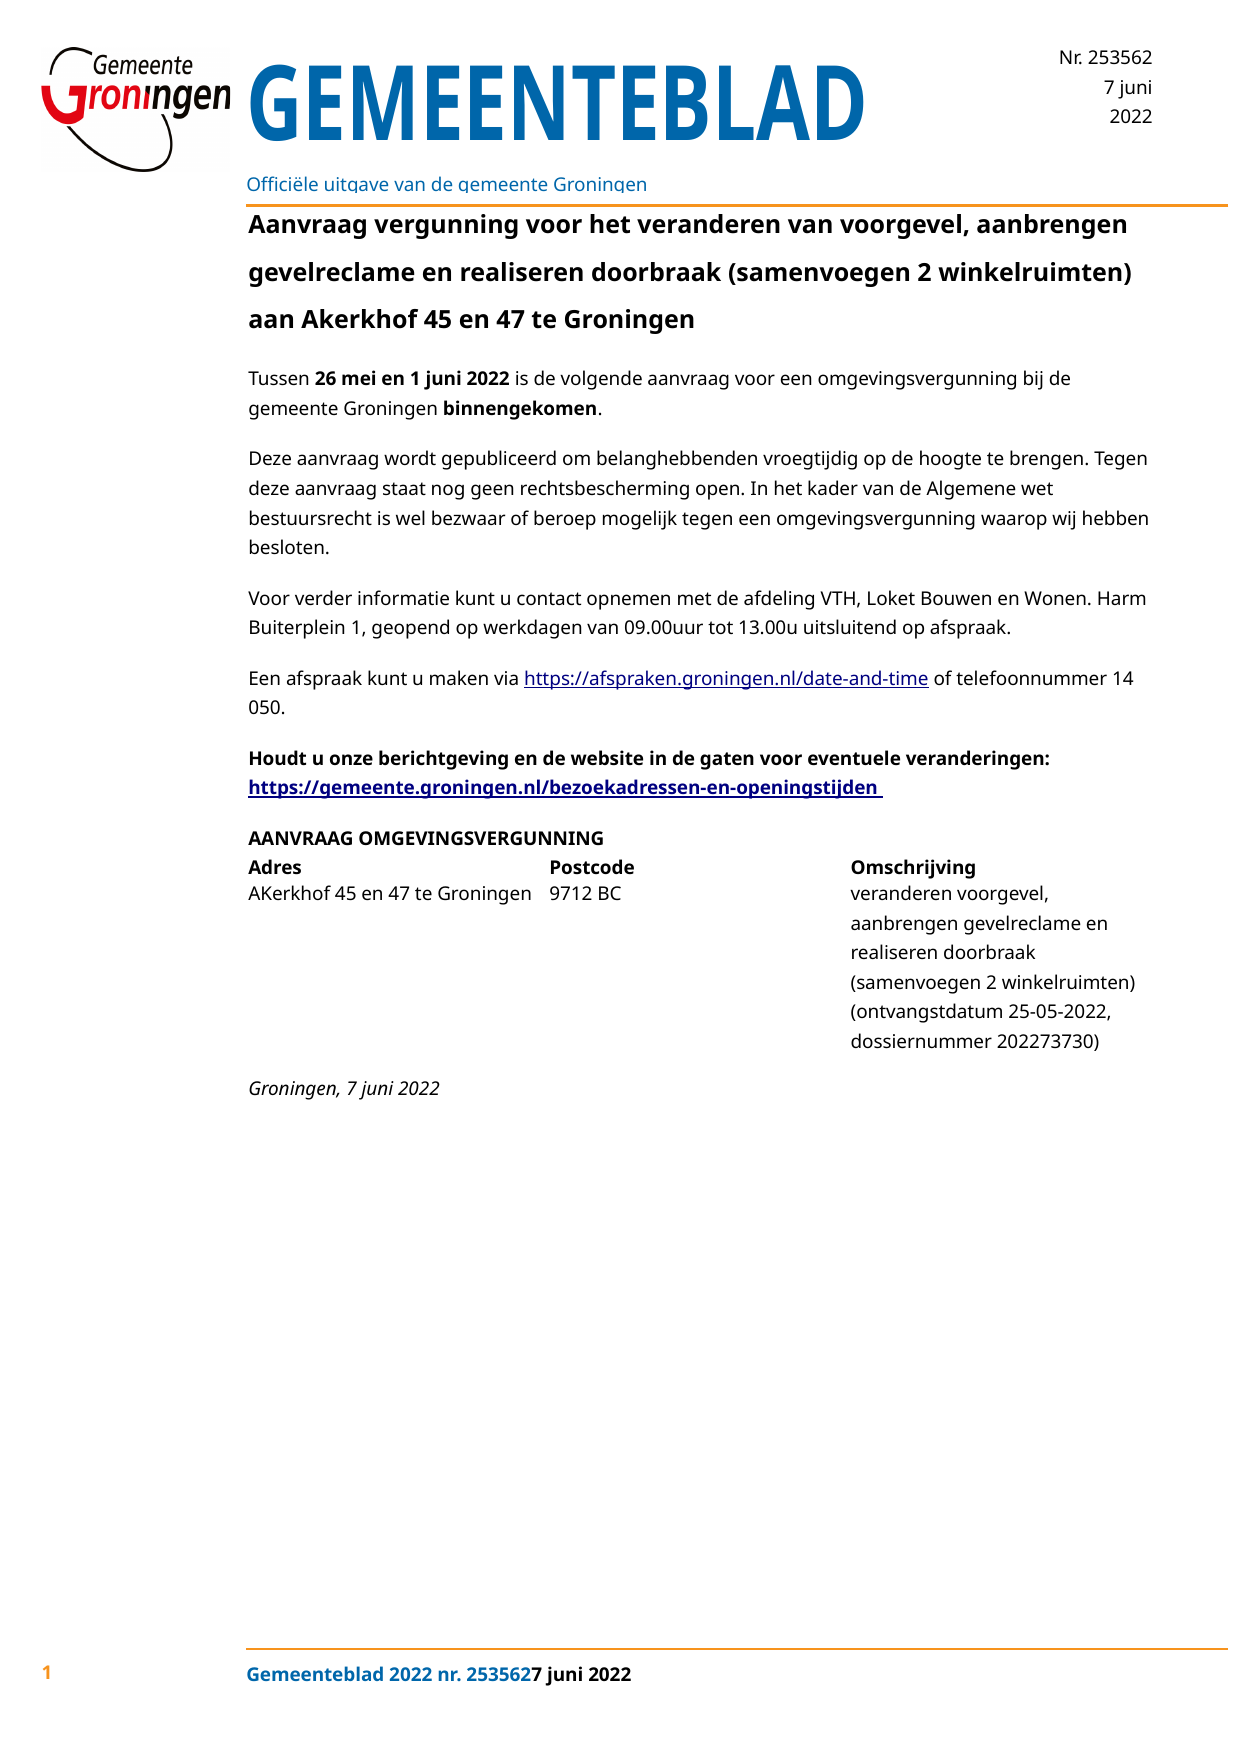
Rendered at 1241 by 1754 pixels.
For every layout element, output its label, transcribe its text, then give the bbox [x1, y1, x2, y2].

table_cell veranderen voorgevel, aanbrengen gevelreclame en realiseren doorbraak (samenvoegen 2 winkelruimten) (ontvangstdatum 25-05-2022, dossiernummer 202273730) [850, 880, 1152, 1054]
text Groningen, 7 juni 2022 [248, 1075, 1152, 1101]
text Een afspraak kunt u maken via https://afspraken.groningen.nl/date-and-time of telefoonnummer 14 050. [248, 665, 1152, 720]
table_cell 9712 BC [549, 880, 850, 1054]
table_header Postcode [549, 854, 850, 880]
table_header Adres [248, 854, 549, 880]
text Voor verder informatie kunt u contact opnemen met de afdeling VTH, Loket Bouwen en Wonen. Harm Buiterplein 1, geopend op werkdagen van 09.00uur tot 13.00u uitsluitend op afspraak. [248, 585, 1152, 640]
text Deze aanvraag wordt gepubliceerd om belanghebbenden vroegtijdig op de hoogte te brengen. Tegen deze aanvraag staat nog geen rechtsbescherming open. In het kader van de Algemene wet bestuursrecht is wel bezwaar of beroep mogelijk tegen een omgevingsvergunning waarop wij hebben besloten. [248, 446, 1152, 560]
text Tussen 26 mei en 1 juni 2022 is de volgende aanvraag voor een omgevingsvergunning bij de gemeente Groningen binnengekomen. [248, 366, 1152, 421]
text Aanvraag vergunning voor het veranderen van voorgevel, aanbrengen gevelreclame en realiseren doorbraak (samenvoegen 2 winkelruimten) aan Akerkhof 45 en 47 te Groningen [248, 207, 1152, 336]
text Houdt u onze berichtgeving en de website in de gaten voor eventuele veranderingen: https://gemeente.groningen.nl/bezoekadressen-en-openingstijden [248, 745, 1152, 800]
table_cell AKerkhof 45 en 47 te Groningen [248, 880, 549, 1054]
text AANVRAAG OMGEVINGSVERGUNNING [248, 825, 1152, 850]
table_header Omschrijving [850, 854, 1152, 880]
picture [41, 47, 231, 172]
